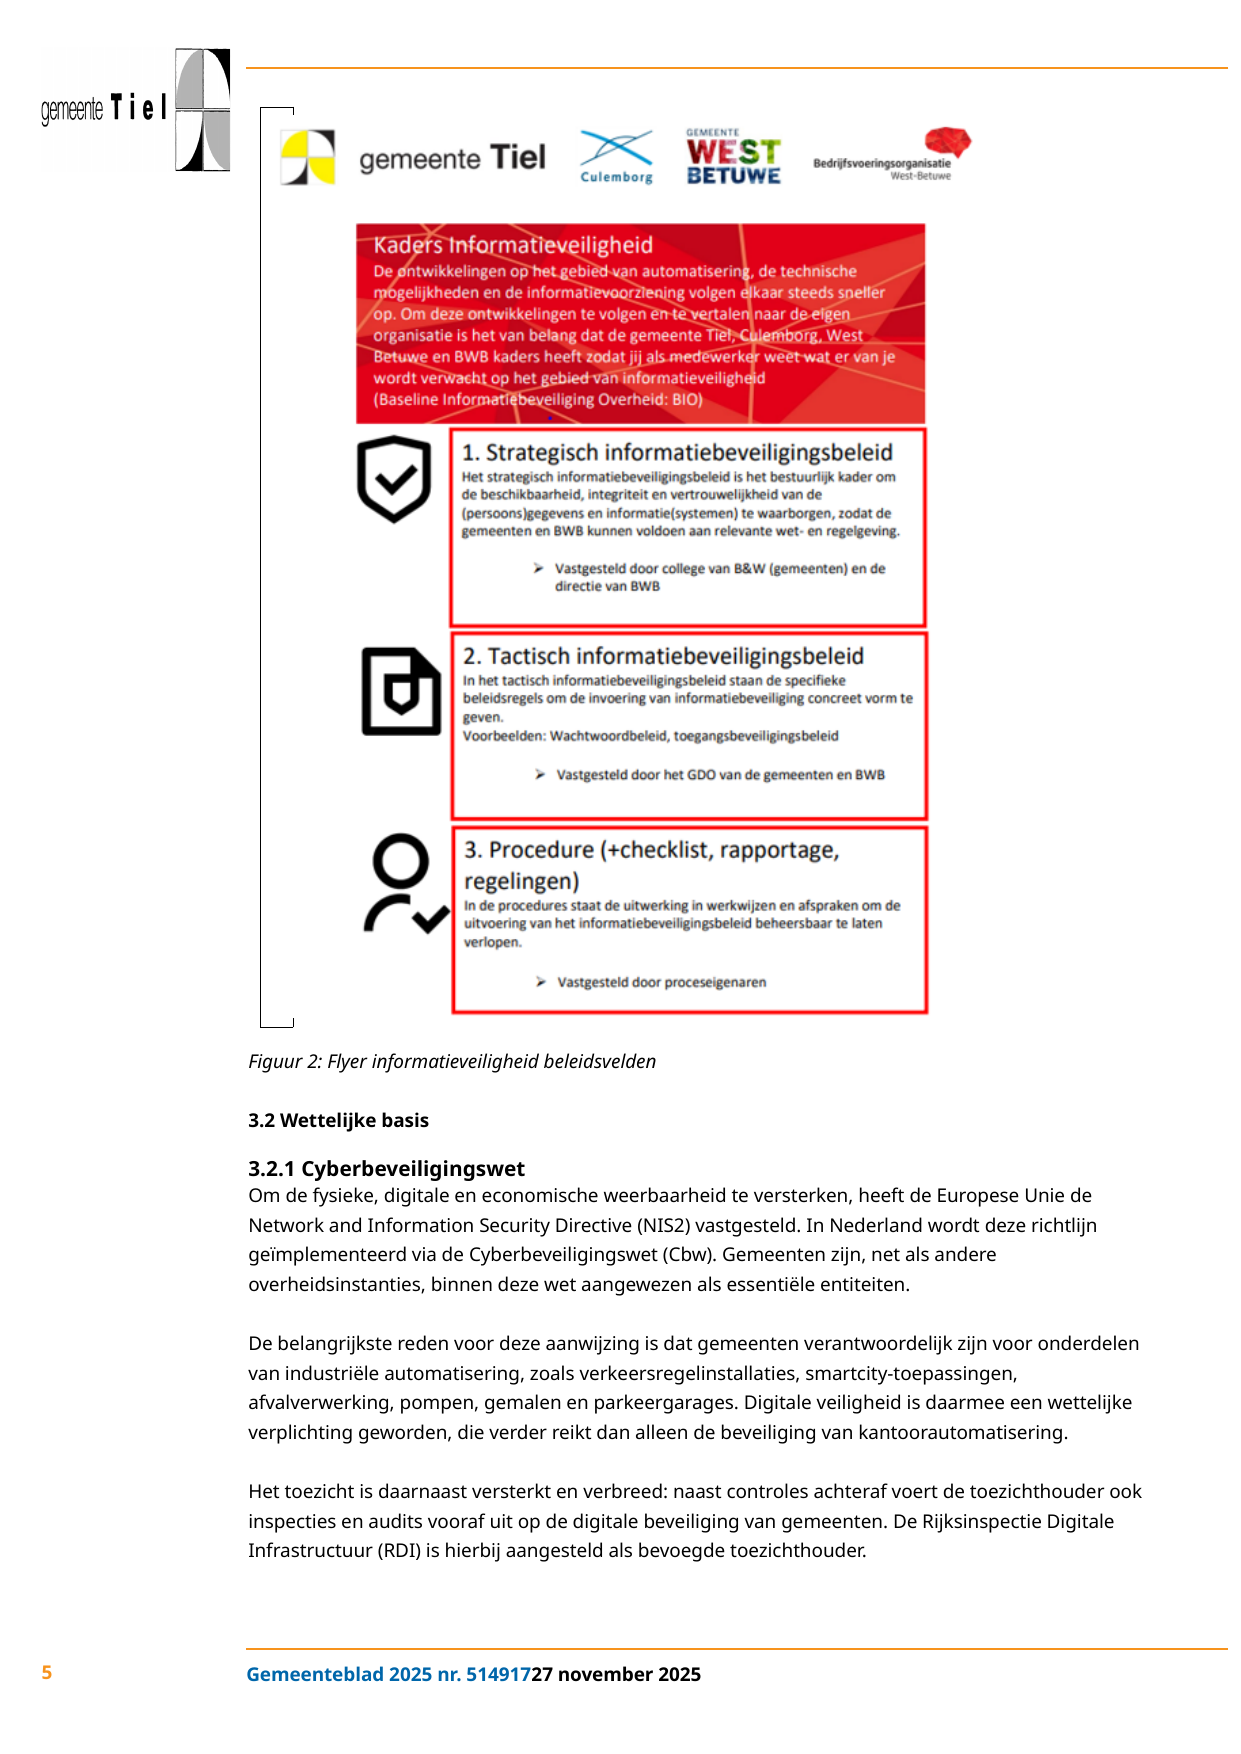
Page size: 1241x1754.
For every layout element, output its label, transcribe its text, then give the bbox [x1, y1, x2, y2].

picture [268, 115, 978, 1018]
picture [41, 47, 231, 172]
text De belangrijkste reden voor deze aanwijzing is dat gemeenten verantwoordelijk zijn voor onderdelen van industriële automatisering, zoals verkeersregelinstallaties, smartcity-toepassingen, afvalverwerking, pompen, gemalen en parkeergarages. Digitale veiligheid is daarmee een wettelijke verplichting geworden, die verder reikt dan alleen de beveiliging van kantoorautomatisering. [248, 1330, 1152, 1445]
text Om de fysieke, digitale en economische weerbaarheid te versterken, heeft de Europese Unie de Network and Information Security Directive (NIS2) vastgesteld. In Nederland wordt deze richtlijn geïmplementeerd via de Cyberbeveiligingswet (Cbw). Gemeenten zijn, net als andere overheidsinstanties, binnen deze wet aangewezen als essentiële entiteiten. [248, 1182, 1152, 1297]
text Het toezicht is daarnaast versterkt en verbreed: naast controles achteraf voert de toezichthouder ook inspecties en audits vooraf uit op de digitale beveiliging van gemeenten. De Rijksinspectie Digitale Infrastructuur (RDI) is hierbij aangesteld als bevoegde toezichthouder. [248, 1478, 1152, 1563]
text Figuur 2: Flyer informatieveiligheid beleidsvelden [248, 1048, 1152, 1074]
text 3.2 Wettelijke basis [248, 1107, 1152, 1133]
text 3.2.1 Cyberbeveiligingswet [248, 1154, 1152, 1182]
